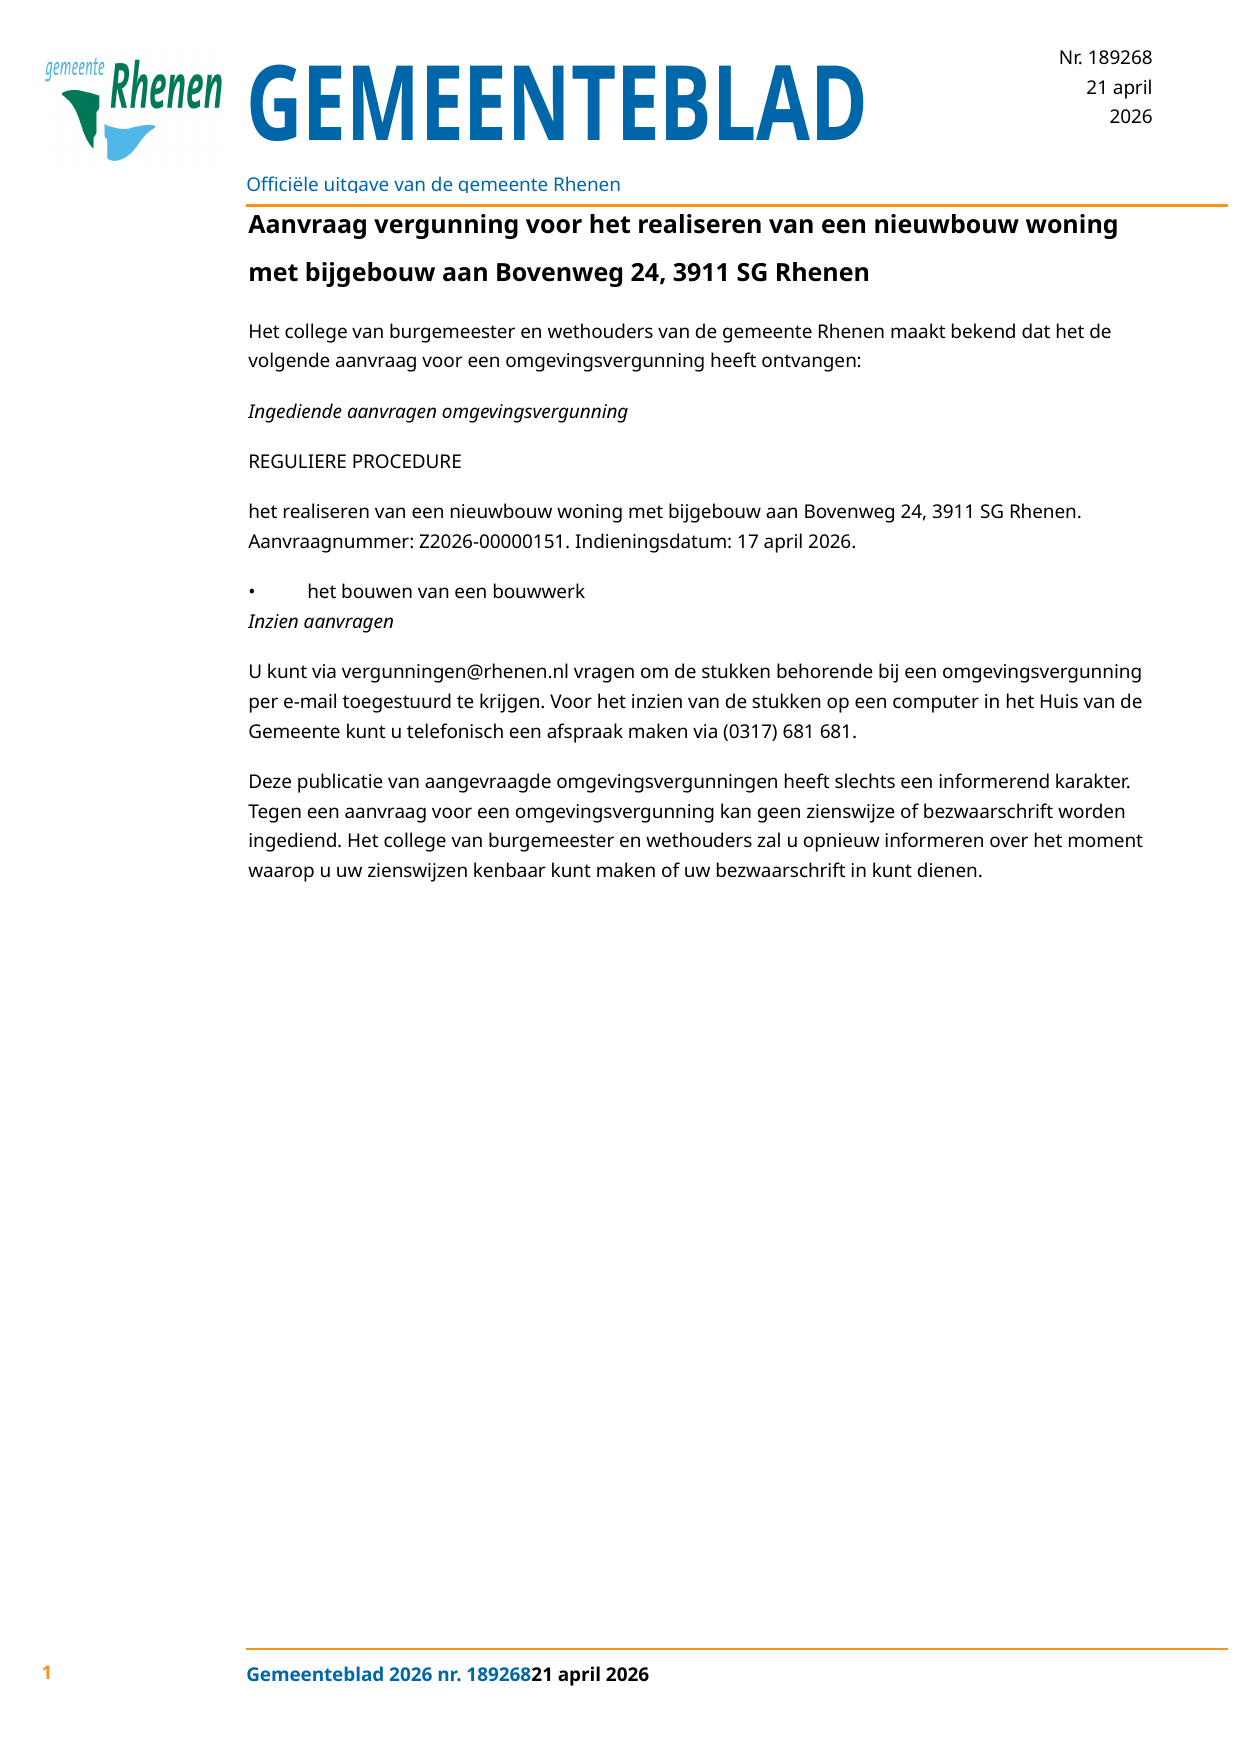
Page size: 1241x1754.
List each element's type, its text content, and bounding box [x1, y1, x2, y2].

picture [41, 47, 231, 172]
text Inzien aanvragen [248, 608, 1152, 634]
text REGULIERE PROCEDURE [248, 448, 1152, 474]
text het realiseren van een nieuwbouw woning met bijgebouw aan Bovenweg 24, 3911 SG Rhenen. Aanvraagnummer: Z2026-00000151. Indieningsdatum: 17 april 2026. [248, 499, 1152, 554]
text Deze publicatie van aangevraagde omgevingsvergunningen heeft slechts een informerend karakter. Tegen een aanvraag voor een omgevingsvergunning kan geen zienswijze of bezwaarschrift worden ingediend. Het college van burgemeester en wethouders zal u opnieuw informeren over het moment waarop u uw zienswijzen kenbaar kunt maken of uw bezwaarschrift in kunt dienen. [248, 768, 1152, 883]
text Aanvraag vergunning voor het realiseren van een nieuwbouw woning met bijgebouw aan Bovenweg 24, 3911 SG Rhenen [248, 207, 1152, 288]
list het bouwen van een bouwwerk [248, 579, 1152, 604]
text U kunt via vergunningen@rhenen.nl vragen om de stukken behorende bij een omgevingsvergunning per e-mail toegestuurd te krijgen. Voor het inzien van de stukken op een computer in het Huis van de Gemeente kunt u telefonisch een afspraak maken via (0317) 681 681. [248, 659, 1152, 744]
text Het college van burgemeester en wethouders van de gemeente Rhenen maakt bekend dat het de volgende aanvraag voor een omgevingsvergunning heeft ontvangen: [248, 318, 1152, 373]
text Ingediende aanvragen omgevingsvergunning [248, 398, 1152, 424]
